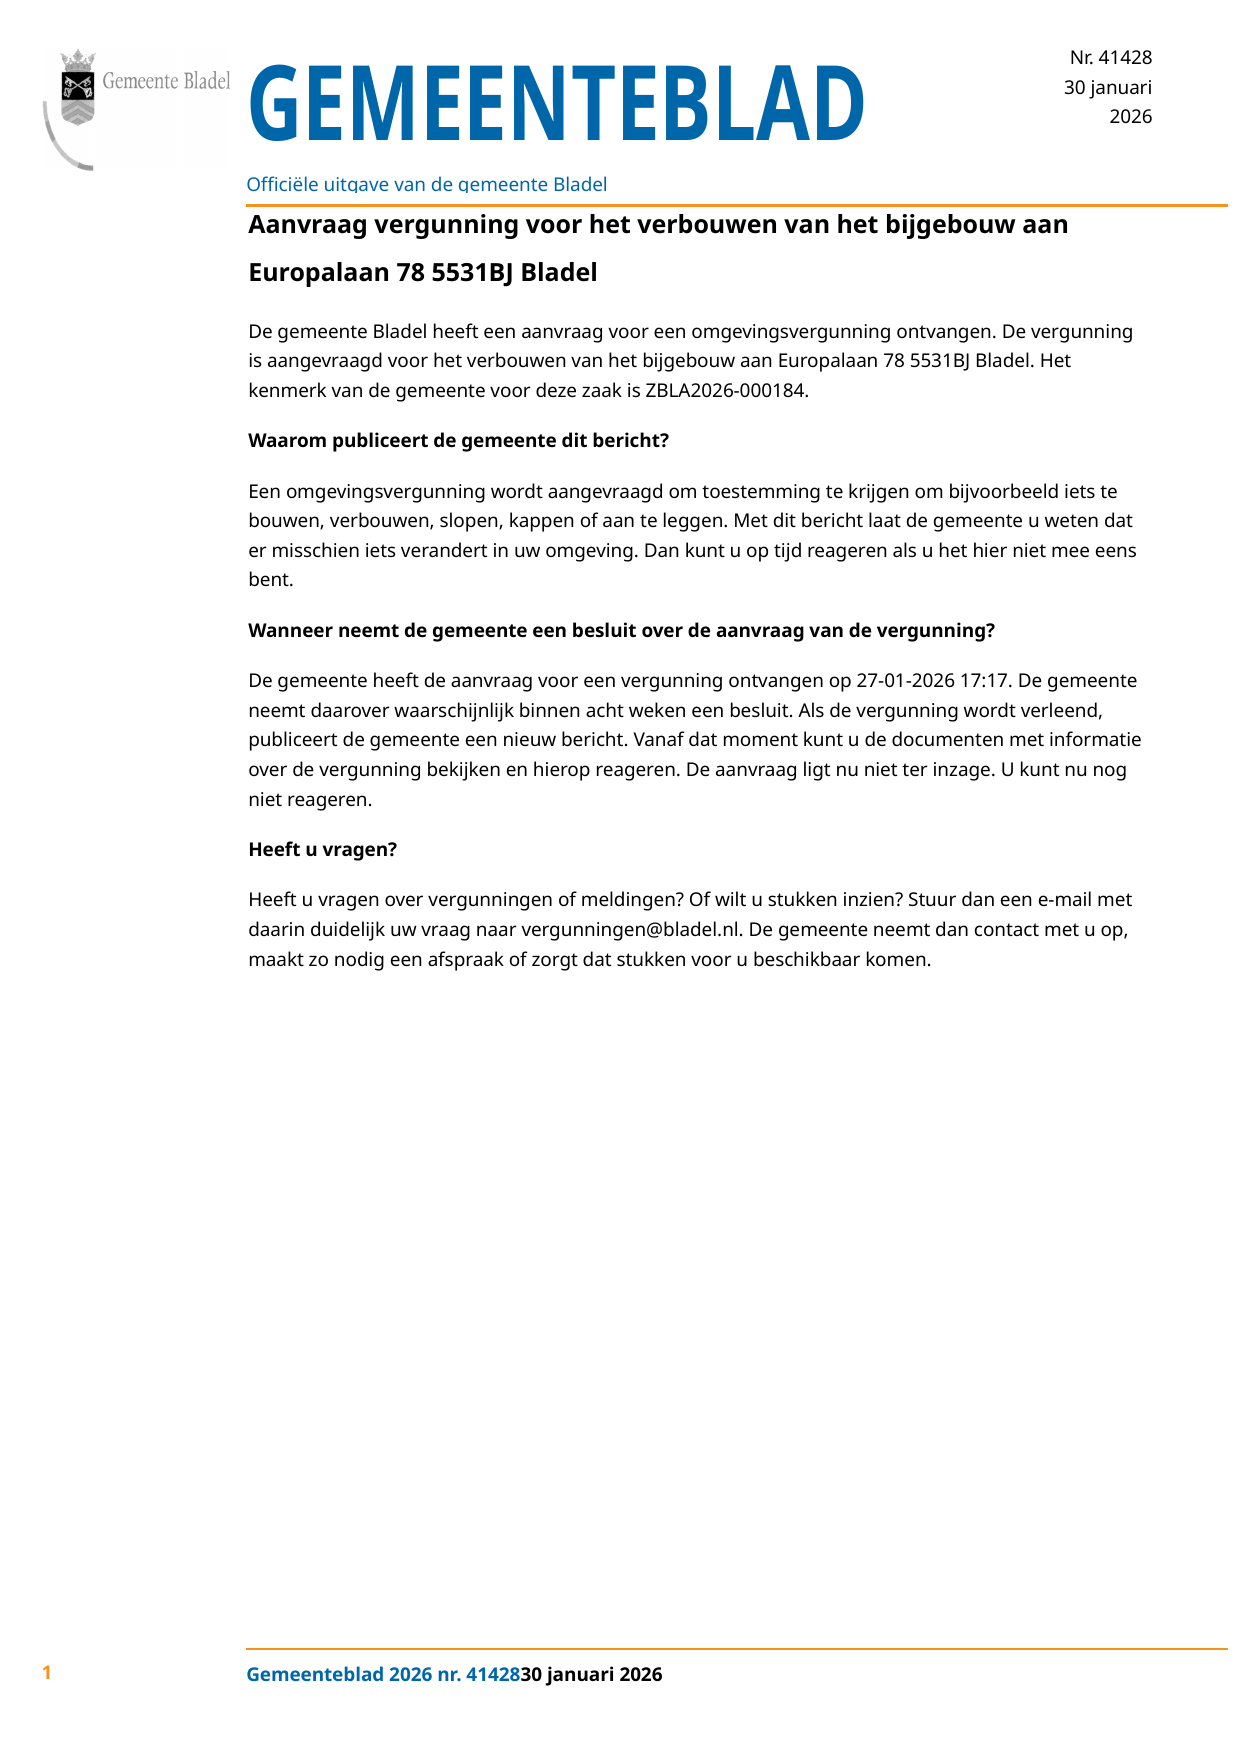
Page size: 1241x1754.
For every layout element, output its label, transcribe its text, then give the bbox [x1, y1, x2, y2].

text Heeft u vragen over vergunningen of meldingen? Of wilt u stukken inzien? Stuur dan een e-mail met daarin duidelijk uw vraag naar vergunningen@bladel.nl. De gemeente neemt dan contact met u op, maakt zo nodig een afspraak of zorgt dat stukken voor u beschikbaar komen. [248, 887, 1152, 972]
text Waarom publiceert de gemeente dit bericht? [248, 427, 1152, 453]
text De gemeente Bladel heeft een aanvraag voor een omgevingsvergunning ontvangen. De vergunning is aangevraagd voor het verbouwen van het bijgebouw aan Europalaan 78 5531BJ Bladel. Het kenmerk van de gemeente voor deze zaak is ZBLA2026-000184. [248, 318, 1152, 403]
text Aanvraag vergunning voor het verbouwen van het bijgebouw aan Europalaan 78 5531BJ Bladel [248, 207, 1152, 288]
picture [41, 47, 231, 172]
text Een omgevingsvergunning wordt aangevraagd om toestemming te krijgen om bijvoorbeeld iets te bouwen, verbouwen, slopen, kappen of aan te leggen. Met dit bericht laat de gemeente u weten dat er misschien iets verandert in uw omgeving. Dan kunt u op tijd reageren als u het hier niet mee eens bent. [248, 478, 1152, 592]
text Wanneer neemt de gemeente een besluit over de aanvraag van de vergunning? [248, 617, 1152, 643]
text Heeft u vragen? [248, 836, 1152, 862]
text De gemeente heeft de aanvraag voor een vergunning ontvangen op 27-01-2026 17:17. De gemeente neemt daarover waarschijnlijk binnen acht weken een besluit. Als de vergunning wordt verleend, publiceert de gemeente een nieuw bericht. Vanaf dat moment kunt u de documenten met informatie over de vergunning bekijken en hierop reageren. De aanvraag ligt nu niet ter inzage. U kunt nu nog niet reageren. [248, 667, 1152, 812]
